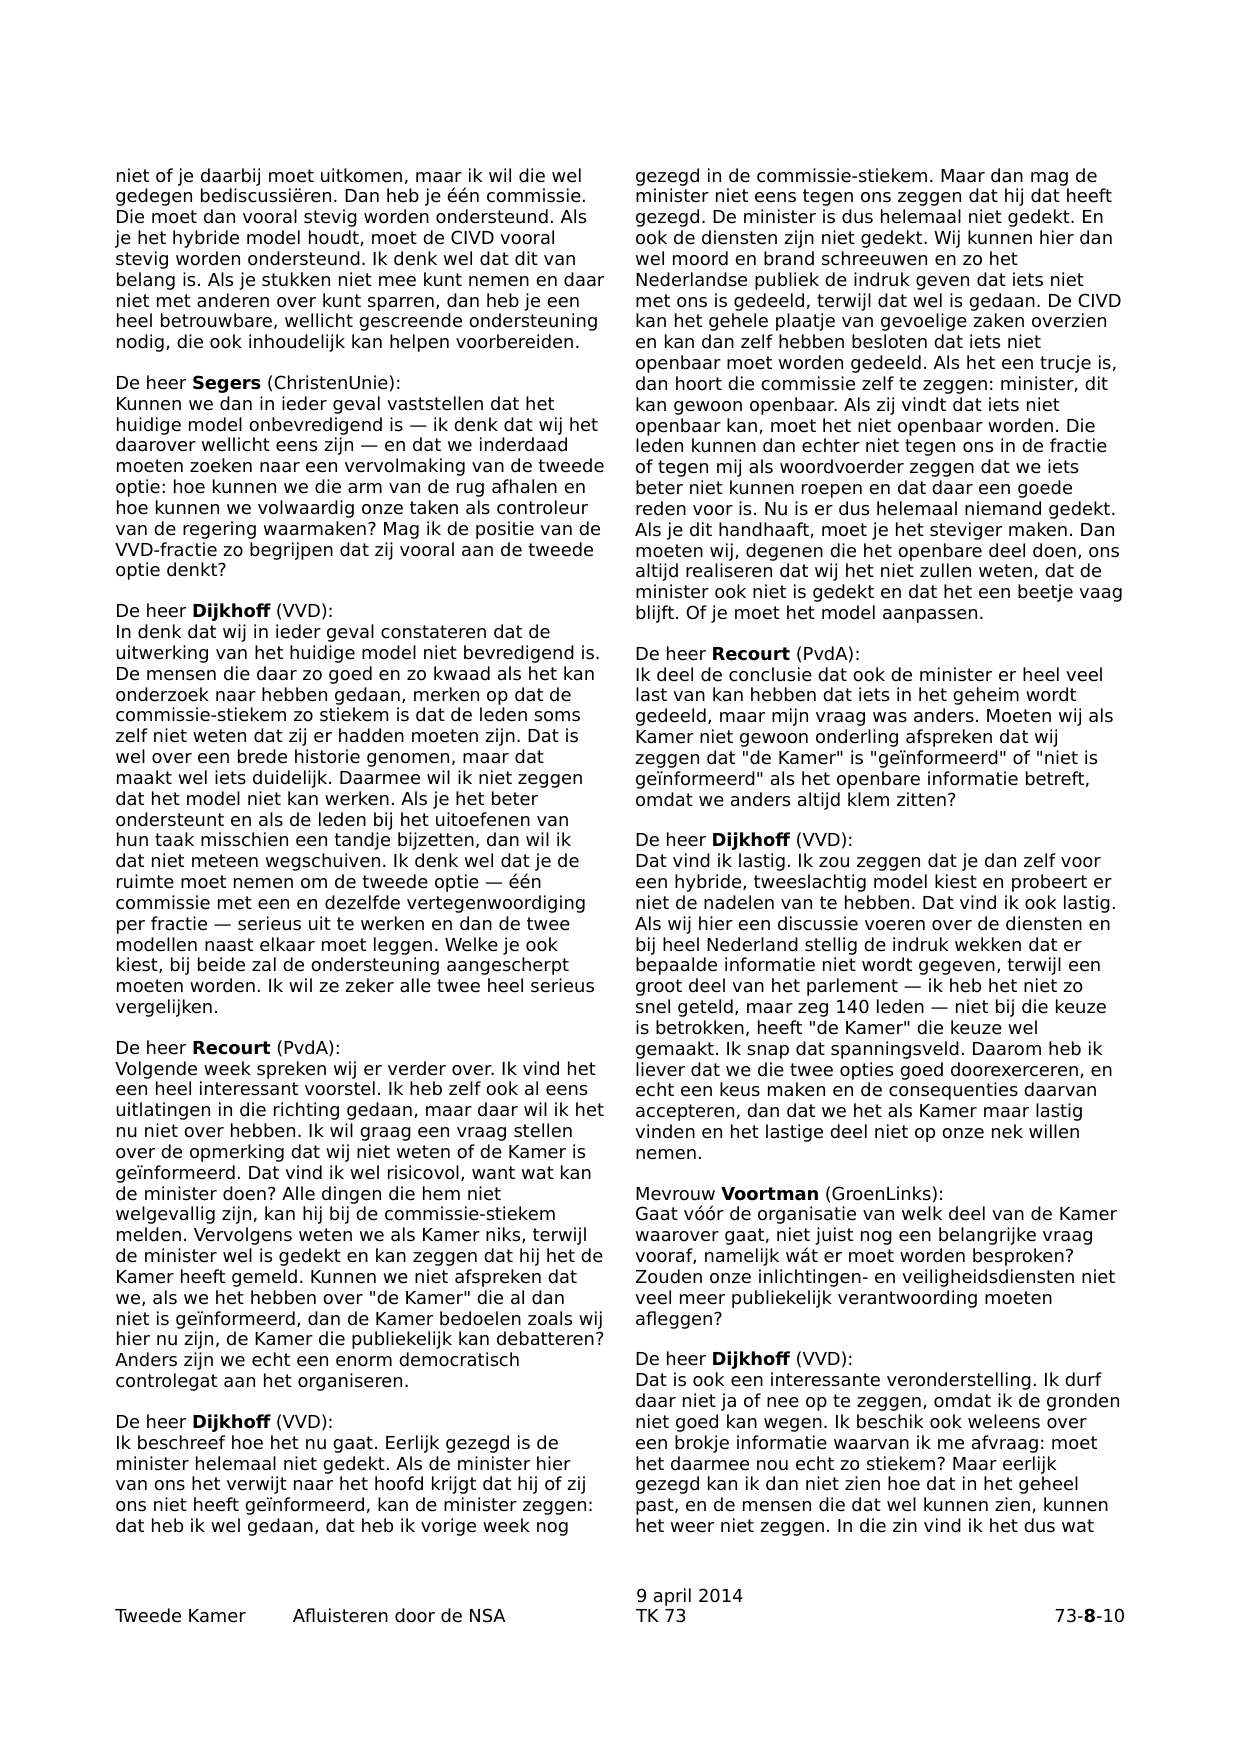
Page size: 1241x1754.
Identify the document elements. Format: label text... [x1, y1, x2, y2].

text De heer Dijkhoff (VVD): [115, 601, 605, 622]
text niet of je daarbij moet uitkomen, maar ik wil die wel gedegen bediscussiëren. Dan heb je één commissie. Die moet dan vooral stevig worden ondersteund. Als je het hybride model houdt, moet de CIVD vooral stevig worden ondersteund. Ik denk wel dat dit van belang is. Als je stukken niet mee kunt nemen en daar niet met anderen over kunt sparren, dan heb je een heel betrouwbare, wellicht gescreende ondersteuning nodig, die ook inhoudelijk kan helpen voorbereiden. [115, 165, 605, 353]
text Dat is ook een interessante veronderstelling. Ik durf daar niet ja of nee op te zeggen, omdat ik de gronden niet goed kan wegen. Ik beschik ook weleens over een brokje informatie waarvan ik me afvraag: moet het daarmee nou echt zo stiekem? Maar eerlijk gezegd kan ik dan niet zien hoe dat in het geheel past, en de mensen die dat wel kunnen zien, kunnen het weer niet zeggen. In die zin vind ik het dus wat [635, 1370, 1125, 1537]
text De heer Recourt (PvdA): [635, 644, 1125, 664]
text De heer Dijkhoff (VVD): [635, 1349, 1125, 1370]
text De heer Dijkhoff (VVD): [115, 1412, 605, 1432]
text Ik beschreef hoe het nu gaat. Eerlijk gezegd is de minister helemaal niet gedekt. Als de minister hier van ons het verwijt naar het hoofd krijgt dat hij of zij ons niet heeft geïnformeerd, kan de minister zeggen: dat heb ik wel gedaan, dat heb ik vorige week nog [115, 1432, 605, 1537]
text De heer Dijkhoff (VVD): [635, 830, 1125, 851]
text Kunnen we dan in ieder geval vaststellen dat het huidige model onbevredigend is — ik denk dat wij het daarover wellicht eens zijn — en dat we inderdaad moeten zoeken naar een vervolmaking van de tweede optie: hoe kunnen we die arm van de rug afhalen en hoe kunnen we volwaardig onze taken als controleur van de regering waarmaken? Mag ik de positie van de VVD-fractie zo begrijpen dat zij vooral aan de tweede optie denkt? [115, 393, 605, 581]
text Dat vind ik lastig. Ik zou zeggen dat je dan zelf voor een hybride, tweeslachtig model kiest en probeert er niet de nadelen van te hebben. Dat vind ik ook lastig. Als wij hier een discussie voeren over de diensten en bij heel Nederland stellig de indruk wekken dat er bepaalde informatie niet wordt gegeven, terwijl een groot deel van het parlement — ik heb het niet zo snel geteld, maar zeg 140 leden — niet bij die keuze is betrokken, heeft "de Kamer" die keuze wel gemaakt. Ik snap dat spanningsveld. Daarom heb ik liever dat we die twee opties goed doorexerceren, en echt een keus maken en de consequenties daarvan accepteren, dan dat we het als Kamer maar lastig vinden en het lastige deel niet op onze nek willen nemen. [635, 851, 1125, 1163]
text Volgende week spreken wij er verder over. Ik vind het een heel interessant voorstel. Ik heb zelf ook al eens uitlatingen in die richting gedaan, maar daar wil ik het nu niet over hebben. Ik wil graag een vraag stellen over de opmerking dat wij niet weten of de Kamer is geïnformeerd. Dat vind ik wel risicovol, want wat kan de minister doen? Alle dingen die hem niet welgevallig zijn, kan hij bij de commissie-stiekem melden. Vervolgens weten we als Kamer niks, terwijl de minister wel is gedekt en kan zeggen dat hij het de Kamer heeft gemeld. Kunnen we niet afspreken dat we, als we het hebben over "de Kamer" die al dan niet is geïnformeerd, dan de Kamer bedoelen zoals wij hier nu zijn, de Kamer die publiekelijk kan debatteren? Anders zijn we echt een enorm democratisch controlegat aan het organiseren. [115, 1058, 605, 1392]
text gezegd in de commissie-stiekem. Maar dan mag de minister niet eens tegen ons zeggen dat hij dat heeft gezegd. De minister is dus helemaal niet gedekt. En ook de diensten zijn niet gedekt. Wij kunnen hier dan wel moord en brand schreeuwen en zo het Nederlandse publiek de indruk geven dat iets niet met ons is gedeeld, terwijl dat wel is gedaan. De CIVD kan het gehele plaatje van gevoelige zaken overzien en kan dan zelf hebben besloten dat iets niet openbaar moet worden gedeeld. Als het een trucje is, dan hoort die commissie zelf te zeggen: minister, dit kan gewoon openbaar. Als zij vindt dat iets niet openbaar kan, moet het niet openbaar worden. Die leden kunnen dan echter niet tegen ons in de fractie of tegen mij als woordvoerder zeggen dat we iets beter niet kunnen roepen en dat daar een goede reden voor is. Nu is er dus helemaal niemand gedekt. Als je dit handhaaft, moet je het steviger maken. Dan moeten wij, degenen die het openbare deel doen, ons altijd realiseren dat wij het niet zullen weten, dat de minister ook niet is gedekt en dat het een beetje vaag blijft. Of je moet het model aanpassen. [635, 165, 1125, 624]
text De heer Segers (ChristenUnie): [115, 373, 605, 393]
text Ik deel de conclusie dat ook de minister er heel veel last van kan hebben dat iets in het geheim wordt gedeeld, maar mijn vraag was anders. Moeten wij als Kamer niet gewoon onderling afspreken dat wij zeggen dat "de Kamer" is "geïnformeerd" of "niet is geïnformeerd" als het openbare informatie betreft, omdat we anders altijd klem zitten? [635, 664, 1125, 810]
text In denk dat wij in ieder geval constateren dat de uitwerking van het huidige model niet bevredigend is. De mensen die daar zo goed en zo kwaad als het kan onderzoek naar hebben gedaan, merken op dat de commissie-stiekem zo stiekem is dat de leden soms zelf niet weten dat zij er hadden moeten zijn. Dat is wel over een brede historie genomen, maar dat maakt wel iets duidelijk. Daarmee wil ik niet zeggen dat het model niet kan werken. Als je het beter ondersteunt en als de leden bij het uitoefenen van hun taak misschien een tandje bijzetten, dan wil ik dat niet meteen wegschuiven. Ik denk wel dat je de ruimte moet nemen om de tweede optie — één commissie met een en dezelfde vertegenwoordiging per fractie — serieus uit te werken en dan de twee modellen naast elkaar moet leggen. Welke je ook kiest, bij beide zal de ondersteuning aangescherpt moeten worden. Ik wil ze zeker alle twee heel serieus vergelijken. [115, 622, 605, 1018]
text Mevrouw Voortman (GroenLinks): [635, 1183, 1125, 1204]
text Gaat vóór de organisatie van welk deel van de Kamer waarover gaat, niet juist nog een belangrijke vraag vooraf, namelijk wát er moet worden besproken? Zouden onze inlichtingen- en veiligheidsdiensten niet veel meer publiekelijk verantwoording moeten afleggen? [635, 1204, 1125, 1329]
text De heer Recourt (PvdA): [115, 1038, 605, 1058]
